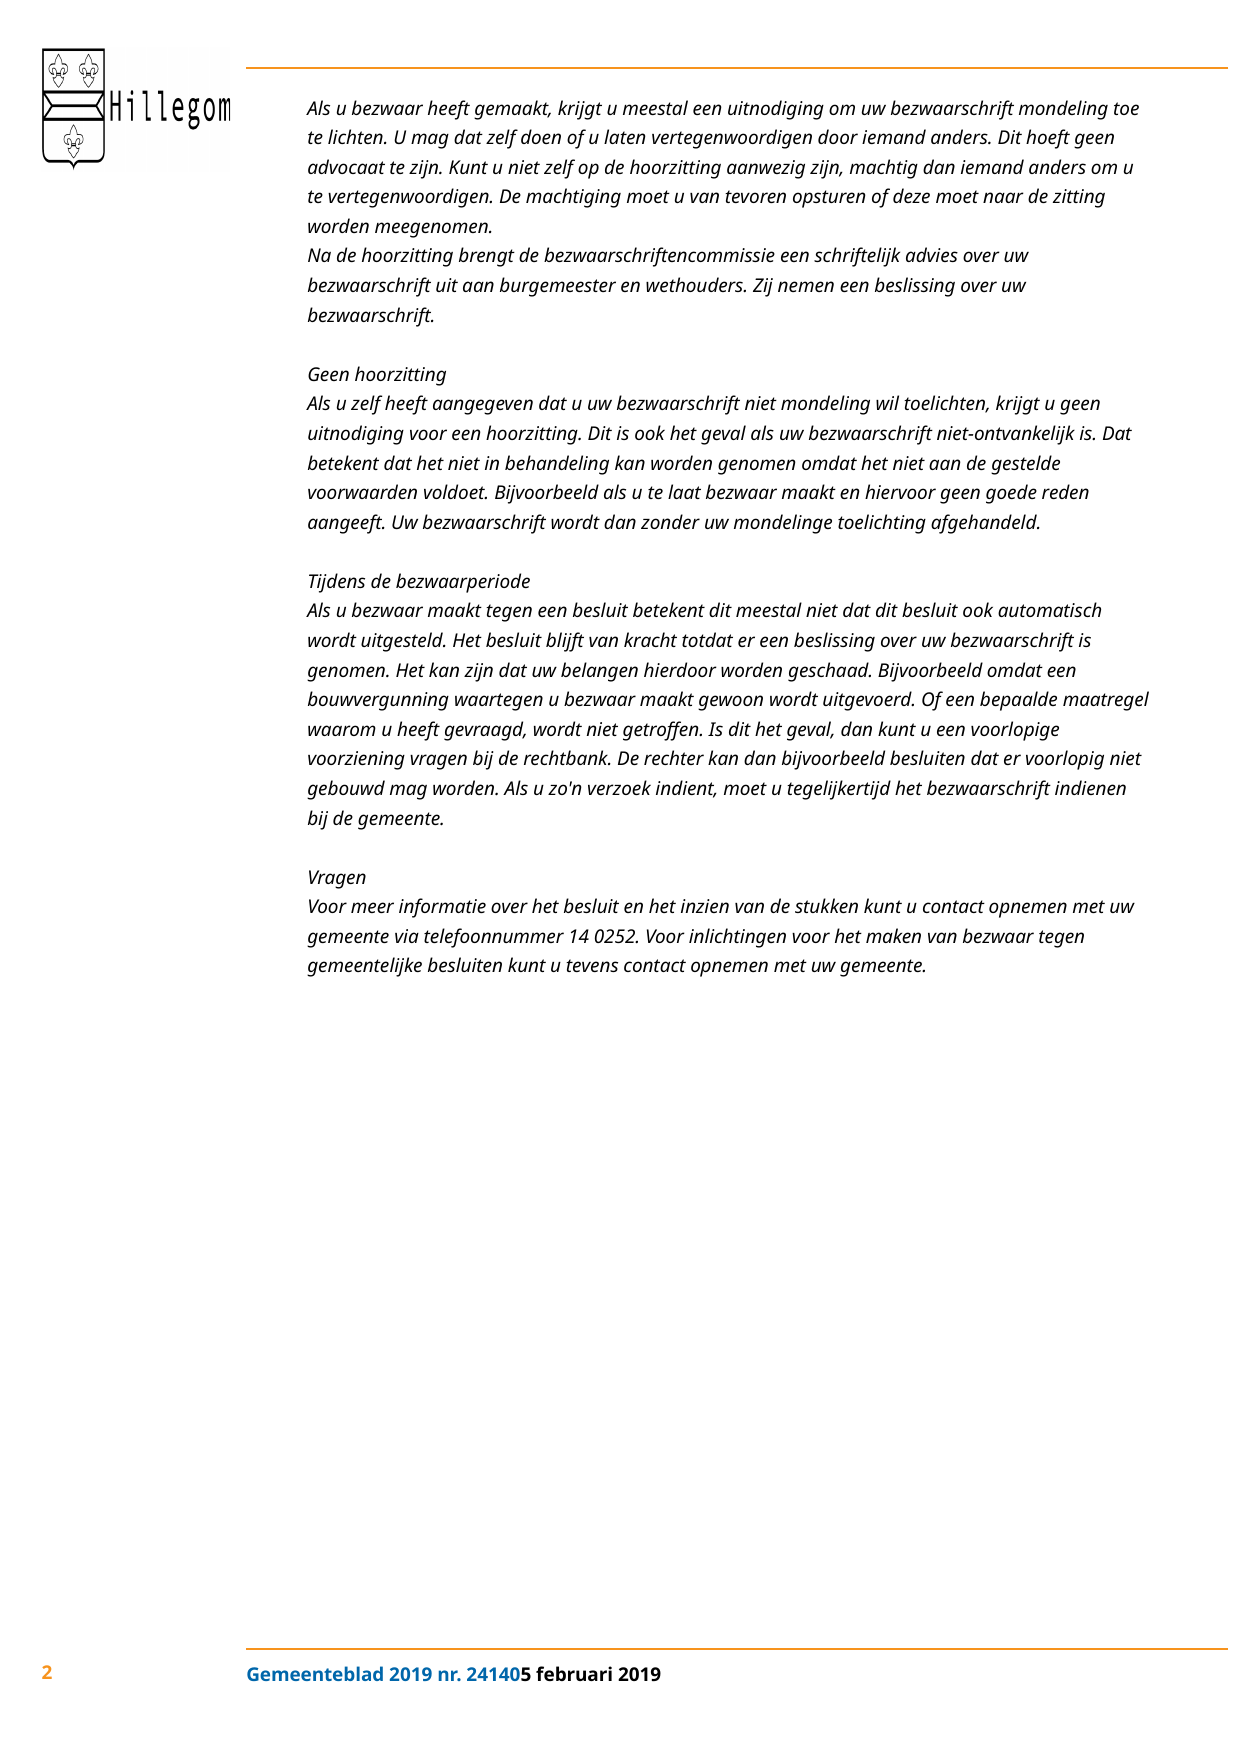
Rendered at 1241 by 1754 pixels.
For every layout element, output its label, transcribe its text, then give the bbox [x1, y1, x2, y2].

list Vragen [248, 864, 1152, 890]
list Als u zelf heeft aangegeven dat u uw bezwaarschrift niet mondeling wil toelichten, krijgt u geen uitnodiging voor een hoorzitting. Dit is ook het geval als uw bezwaarschrift niet-ontvankelijk is. Dat betekent dat het niet in behandeling kan worden genomen omdat het niet aan de gestelde voorwaarden voldoet. Bijvoorbeeld als u te laat bezwaar maakt en hiervoor geen goede reden aangeeft. Uw bezwaarschrift wordt dan zonder uw mondelinge toelichting afgehandeld. [248, 391, 1152, 535]
list Geen hoorzitting [248, 361, 1152, 387]
list Als u bezwaar heeft gemaakt, krijgt u meestal een uitnodiging om uw bezwaarschrift mondeling toe te lichten. U mag dat zelf doen of u laten vertegenwoordigen door iemand anders. Dit hoeft geen advocaat te zijn. Kunt u niet zelf op de hoorzitting aanwezig zijn, machtig dan iemand anders om u te vertegenwoordigen. De machtiging moet u van tevoren opsturen of deze moet naar de zitting worden meegenomen. [248, 95, 1152, 239]
list Na de hoorzitting brengt de bezwaarschriftencommissie een schriftelijk advies over uw bezwaarschrift uit aan burgemeester en wethouders. Zij nemen een beslissing over uw bezwaarschrift. [248, 243, 1152, 328]
list Voor meer informatie over het besluit en het inzien van de stukken kunt u contact opnemen met uw gemeente via telefoonnummer 14 0252. Voor inlichtingen voor het maken van bezwaar tegen gemeentelijke besluiten kunt u tevens contact opnemen met uw gemeente. [248, 893, 1152, 978]
list Als u bezwaar maakt tegen een besluit betekent dit meestal niet dat dit besluit ook automatisch wordt uitgesteld. Het besluit blijft van kracht totdat er een beslissing over uw bezwaarschrift is genomen. Het kan zijn dat uw belangen hierdoor worden geschaad. Bijvoorbeeld omdat een bouwvergunning waartegen u bezwaar maakt gewoon wordt uitgevoerd. Of een bepaalde maatregel waarom u heeft gevraagd, wordt niet getroffen. Is dit het geval, dan kunt u een voorlopige voorziening vragen bij de rechtbank. De rechter kan dan bijvoorbeeld besluiten dat er voorlopig niet gebouwd mag worden. Als u zo'n verzoek indient, moet u tegelijkertijd het bezwaarschrift indienen bij de gemeente. [248, 598, 1152, 831]
list Tijdens de bezwaarperiode [248, 568, 1152, 594]
picture [41, 47, 231, 172]
